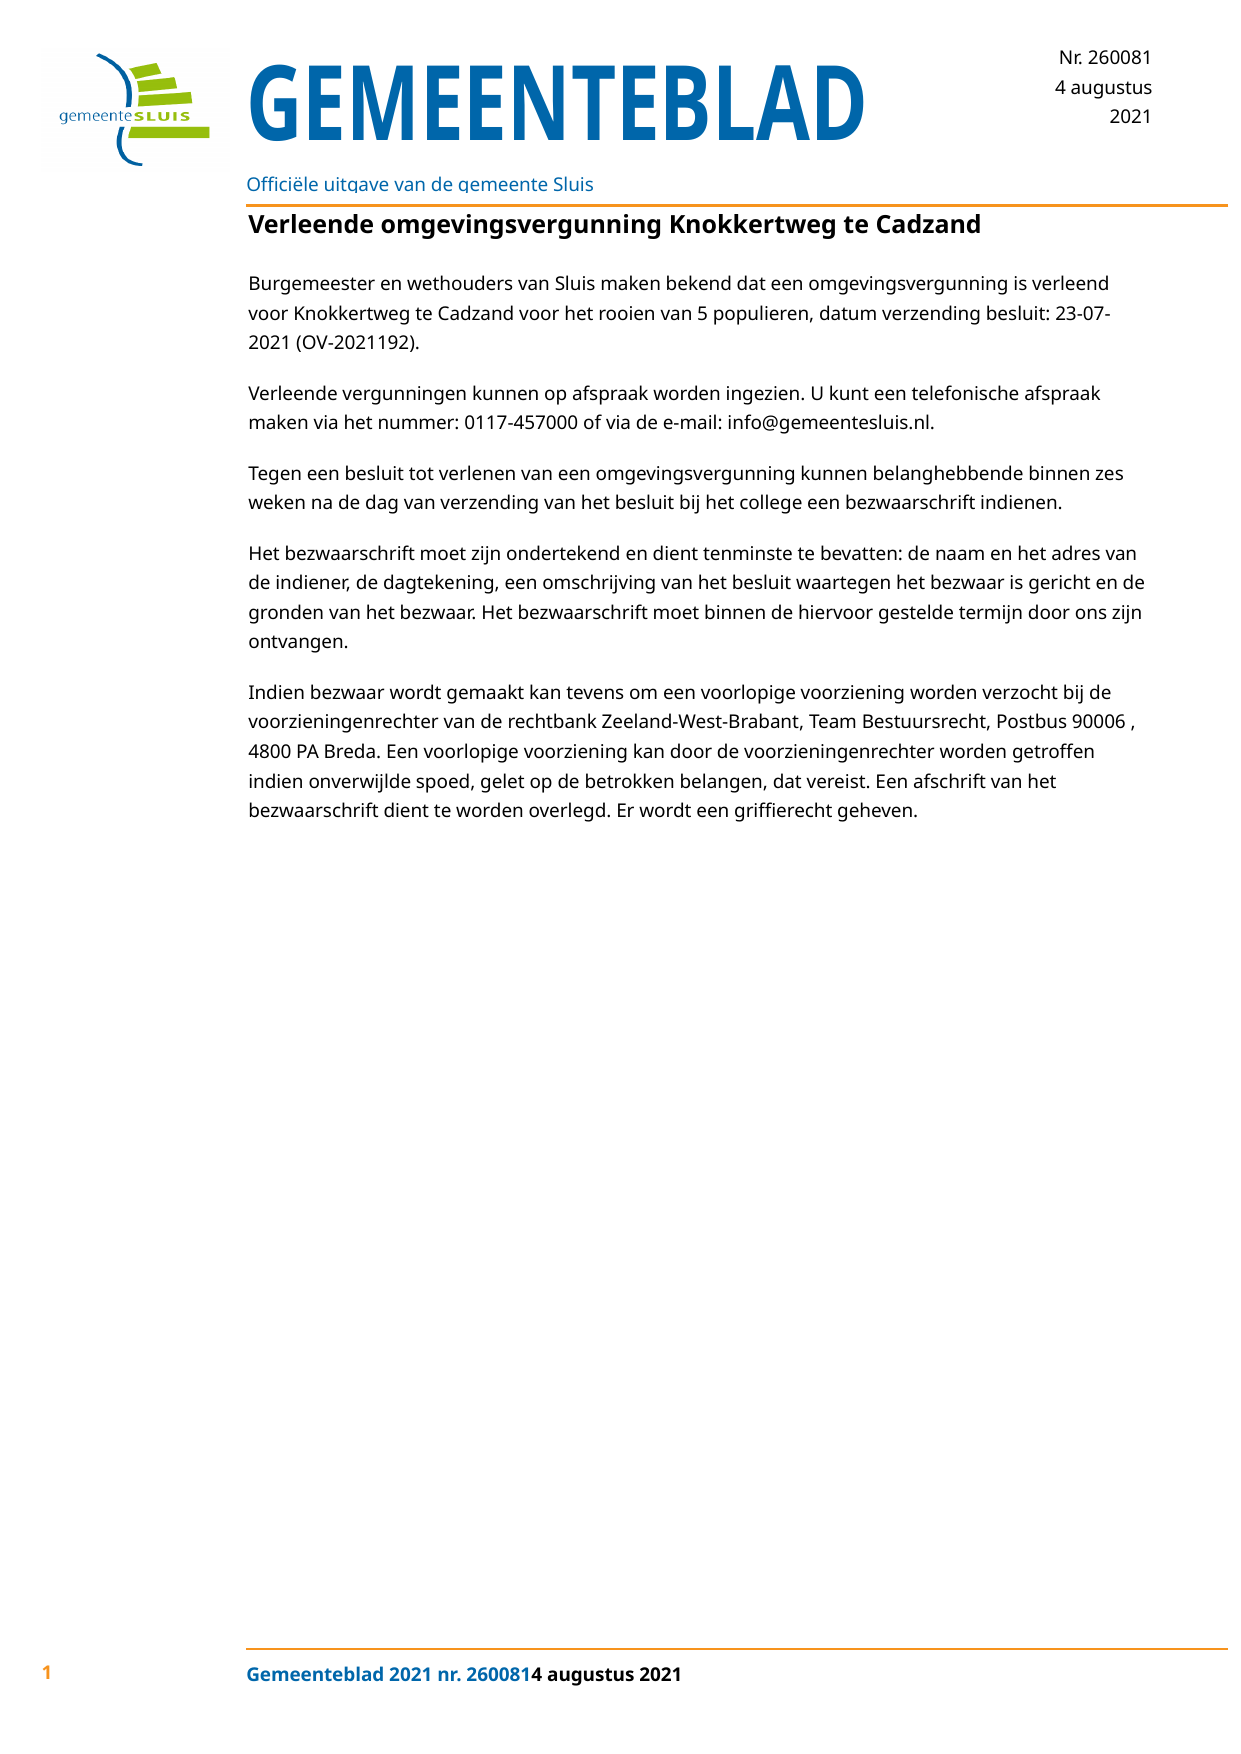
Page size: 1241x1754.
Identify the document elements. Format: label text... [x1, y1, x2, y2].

text Burgemeester en wethouders van Sluis maken bekend dat een omgevingsvergunning is verleend voor Knokkertweg te Cadzand voor het rooien van 5 populieren, datum verzending besluit: 23-07-2021 (OV-2021192). [248, 270, 1152, 355]
text Indien bezwaar wordt gemaakt kan tevens om een voorlopige voorziening worden verzocht bij de voorzieningenrechter van de rechtbank Zeeland-West-Brabant, Team Bestuursrecht, Postbus 90006 , 4800 PA Breda. Een voorlopige voorziening kan door de voorzieningenrechter worden getroffen indien onverwijlde spoed, gelet op de betrokken belangen, dat vereist. Een afschrift van het bezwaarschrift dient te worden overlegd. Er wordt een griffierecht geheven. [248, 679, 1152, 823]
text Het bezwaarschrift moet zijn ondertekend en dient tenminste te bevatten: de naam en het adres van de indiener, de dagtekening, een omschrijving van het besluit waartegen het bezwaar is gericht en de gronden van het bezwaar. Het bezwaarschrift moet binnen de hiervoor gestelde termijn door ons zijn ontvangen. [248, 540, 1152, 654]
text Verleende vergunningen kunnen op afspraak worden ingezien. U kunt een telefonische afspraak maken via het nummer: 0117-457000 of via de e-mail: info@gemeentesluis.nl. [248, 380, 1152, 435]
text Verleende omgevingsvergunning Knokkertweg te Cadzand [248, 207, 1152, 241]
picture [41, 47, 231, 172]
text Tegen een besluit tot verlenen van een omgevingsvergunning kunnen belanghebbende binnen zes weken na de dag van verzending van het besluit bij het college een bezwaarschrift indienen. [248, 460, 1152, 515]
